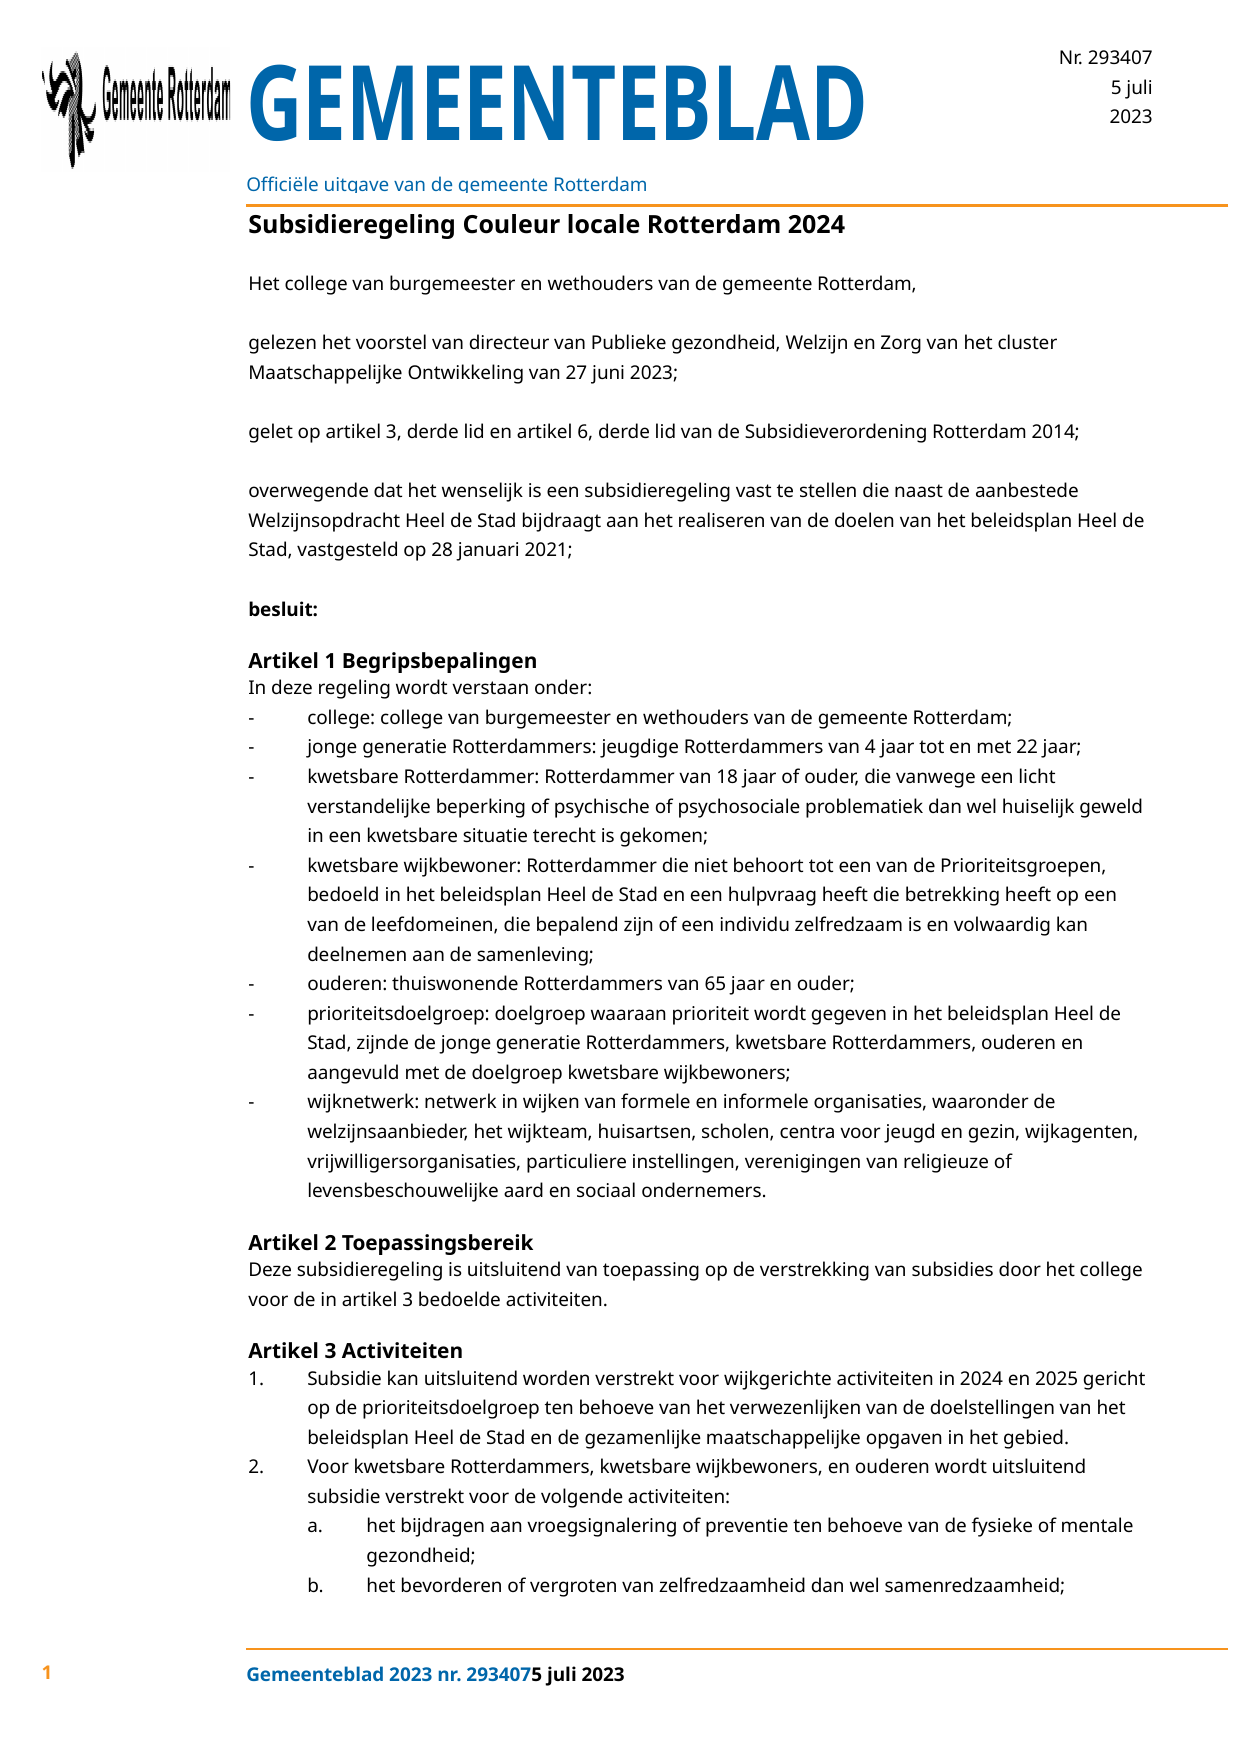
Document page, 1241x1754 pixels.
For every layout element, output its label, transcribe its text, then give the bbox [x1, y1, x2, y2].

text Deze subsidieregeling is uitsluitend van toepassing op de verstrekking van subsidies door het college voor de in artikel 3 bedoelde activiteiten. [248, 1256, 1152, 1312]
text Het college van burgemeester en wethouders van de gemeente Rotterdam, [248, 270, 1152, 296]
list Voor kwetsbare Rotterdammers, kwetsbare wijkbewoners, en ouderen wordt uitsluitend subsidie verstrekt voor de volgende activiteiten: [248, 1453, 1152, 1509]
text besluit: [248, 596, 1152, 621]
list prioriteitsdoelgroep: doelgroep waaraan prioriteit wordt gegeven in het beleidsplan Heel de Stad, zijnde de jonge generatie Rotterdammers, kwetsbare Rotterdammers, ouderen en aangevuld met de doelgroep kwetsbare wijkbewoners; [248, 1000, 1152, 1085]
text Artikel 2 Toepassingsbereik [248, 1228, 1152, 1256]
list wijknetwerk: netwerk in wijken van formele en informele organisaties, waaronder de welzijnsaanbieder, het wijkteam, huisartsen, scholen, centra voor jeugd en gezin, wijkagenten, vrijwilligersorganisaties, particuliere instellingen, verenigingen van religieuze of levensbeschouwelijke aard en sociaal ondernemers. [248, 1089, 1152, 1203]
picture [41, 47, 231, 172]
text gelet op artikel 3, derde lid en artikel 6, derde lid van de Subsidieverordening Rotterdam 2014; [248, 418, 1152, 444]
list Subsidie kan uitsluitend worden verstrekt voor wijkgerichte activiteiten in 2024 en 2025 gericht op de prioriteitsdoelgroep ten behoeve van het verwezenlijken van de doelstellingen van het beleidsplan Heel de Stad en de gezamenlijke maatschappelijke opgaven in het gebied. [248, 1365, 1152, 1450]
text In deze regeling wordt verstaan onder: [248, 674, 1152, 700]
list kwetsbare wijkbewoner: Rotterdammer die niet behoort tot een van de Prioriteitsgroepen, bedoeld in het beleidsplan Heel de Stad en een hulpvraag heeft die betrekking heeft op een van de leefdomeinen, die bepalend zijn of een individu zelfredzaam is en volwaardig kan deelnemen aan de samenleving; [248, 852, 1152, 967]
list ouderen: thuiswonende Rotterdammers van 65 jaar en ouder; [248, 970, 1152, 996]
text overwegende dat het wenselijk is een subsidieregeling vast te stellen die naast de aanbestede Welzijnsopdracht Heel de Stad bijdraagt aan het realiseren van de doelen van het beleidsplan Heel de Stad, vastgesteld op 28 januari 2021; [248, 477, 1152, 562]
text Artikel 3 Activiteiten [248, 1336, 1152, 1365]
list het bevorderen of vergroten van zelfredzaamheid dan wel samenredzaamheid; [307, 1572, 1152, 1598]
text Artikel 1 Begripsbepalingen [248, 646, 1152, 674]
list college: college van burgemeester en wethouders van de gemeente Rotterdam; [248, 704, 1152, 730]
list jonge generatie Rotterdammers: jeugdige Rotterdammers van 4 jaar tot en met 22 jaar; [248, 734, 1152, 759]
list kwetsbare Rotterdammer: Rotterdammer van 18 jaar of ouder, die vanwege een licht verstandelijke beperking of psychische of psychosociale problematiek dan wel huiselijk geweld in een kwetsbare situatie terecht is gekomen; [248, 763, 1152, 848]
list het bijdragen aan vroegsignalering of preventie ten behoeve van de fysieke of mentale gezondheid; [307, 1513, 1152, 1568]
text Subsidieregeling Couleur locale Rotterdam 2024 [248, 207, 1152, 241]
text gelezen het voorstel van directeur van Publieke gezondheid, Welzijn en Zorg van het cluster Maatschappelijke Ontwikkeling van 27 juni 2023; [248, 329, 1152, 385]
